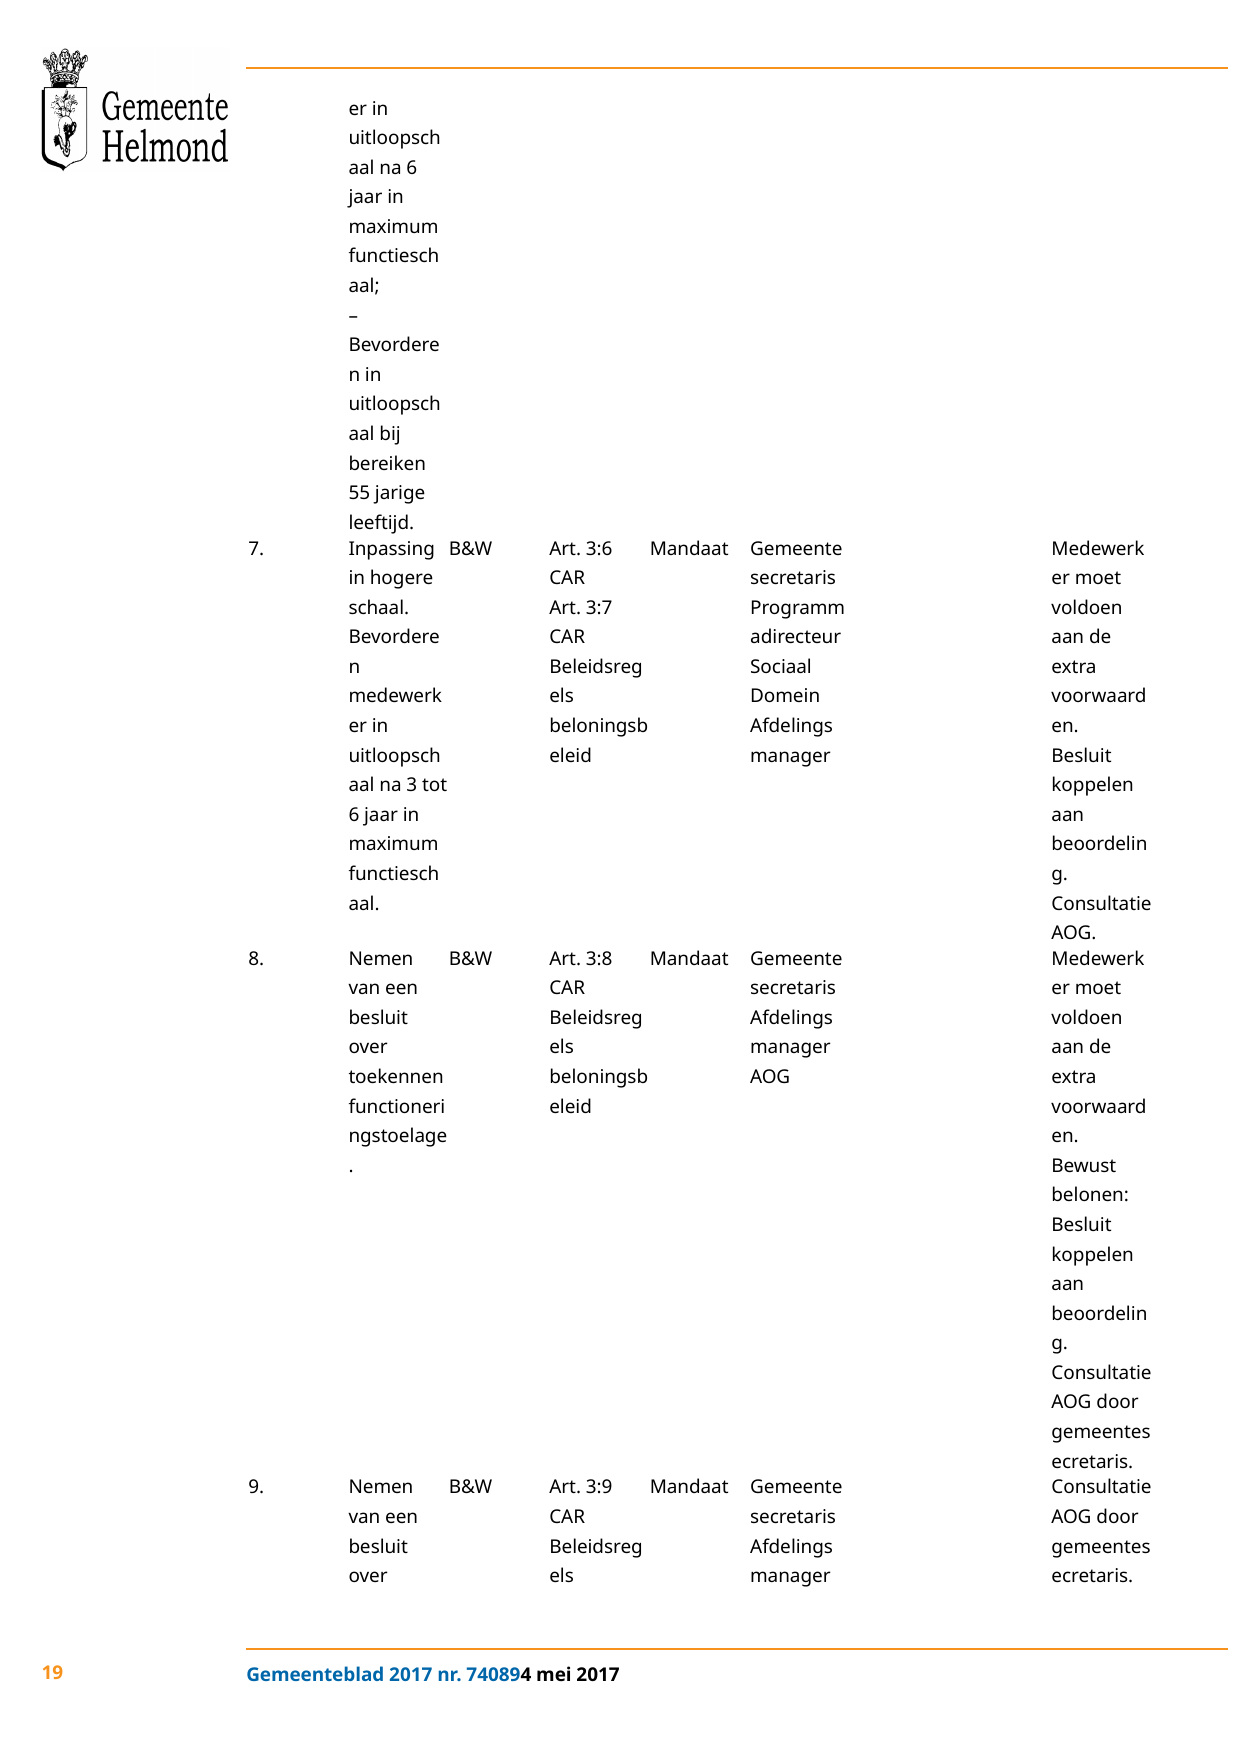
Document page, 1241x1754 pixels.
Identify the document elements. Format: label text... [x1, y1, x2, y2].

table_cell Gemeentesecretaris Afdelingsmanager [750, 1474, 850, 1588]
table_cell B&W [449, 1474, 549, 1588]
table_cell 8. [248, 945, 348, 1474]
table_cell Art. 3:9 CAR Beleidsregels [549, 1474, 649, 1588]
table_cell Gemeentesecretaris Afdelingsmanager AOG [750, 945, 850, 1474]
table_cell Art. 3:6 CAR Art. 3:7 CAR Beleidsregels beloningsbeleid [549, 535, 649, 945]
table_cell [549, 95, 649, 535]
table_cell Gemeentesecretaris Programmadirecteur Sociaal Domein Afdelingsmanager [750, 535, 850, 945]
table_cell [850, 535, 1051, 945]
table_cell Mandaat [650, 1474, 750, 1588]
table_cell [850, 95, 1051, 535]
table_cell [248, 95, 348, 535]
table_cell Nemen van een besluit over [348, 1474, 449, 1588]
table_cell Mandaat [650, 945, 750, 1474]
table_cell [850, 1474, 1051, 1588]
table_cell B&W [449, 535, 549, 945]
table_cell Medewerker moet voldoen aan de extra voorwaarden. Besluit koppelen aan beoordeling. Consultatie AOG. [1051, 535, 1152, 945]
table_cell 7. [248, 535, 348, 945]
picture [41, 47, 231, 172]
table_cell Medewerker moet voldoen aan de extra voorwaarden. Bewust belonen: Besluit koppelen aan beoordeling. Consultatie AOG door gemeentesecretaris. [1051, 945, 1152, 1474]
table_cell [750, 95, 850, 535]
table_cell Mandaat [650, 535, 750, 945]
table_cell Nemen van een besluit over toekennen functioneringstoelage. [348, 945, 449, 1474]
table_cell er in uitloopschaal na 6 jaar in maximum functieschaal; – Bevorderen in uitloopschaal bij bereiken 55 jarige leeftijd. [348, 95, 449, 535]
table_cell B&W [449, 945, 549, 1474]
table_cell 9. [248, 1474, 348, 1588]
table_cell Consultatie AOG door gemeentesecretaris. [1051, 1474, 1152, 1588]
table_cell [1051, 95, 1152, 535]
table_cell [650, 95, 750, 535]
table_cell [850, 945, 1051, 1474]
table_cell Art. 3:8 CAR Beleidsregels beloningsbeleid [549, 945, 649, 1474]
table_cell Inpassing in hogere schaal. Bevorderen medewerker in uitloopschaal na 3 tot 6 jaar in maximum functieschaal. [348, 535, 449, 945]
table_cell [449, 95, 549, 535]
